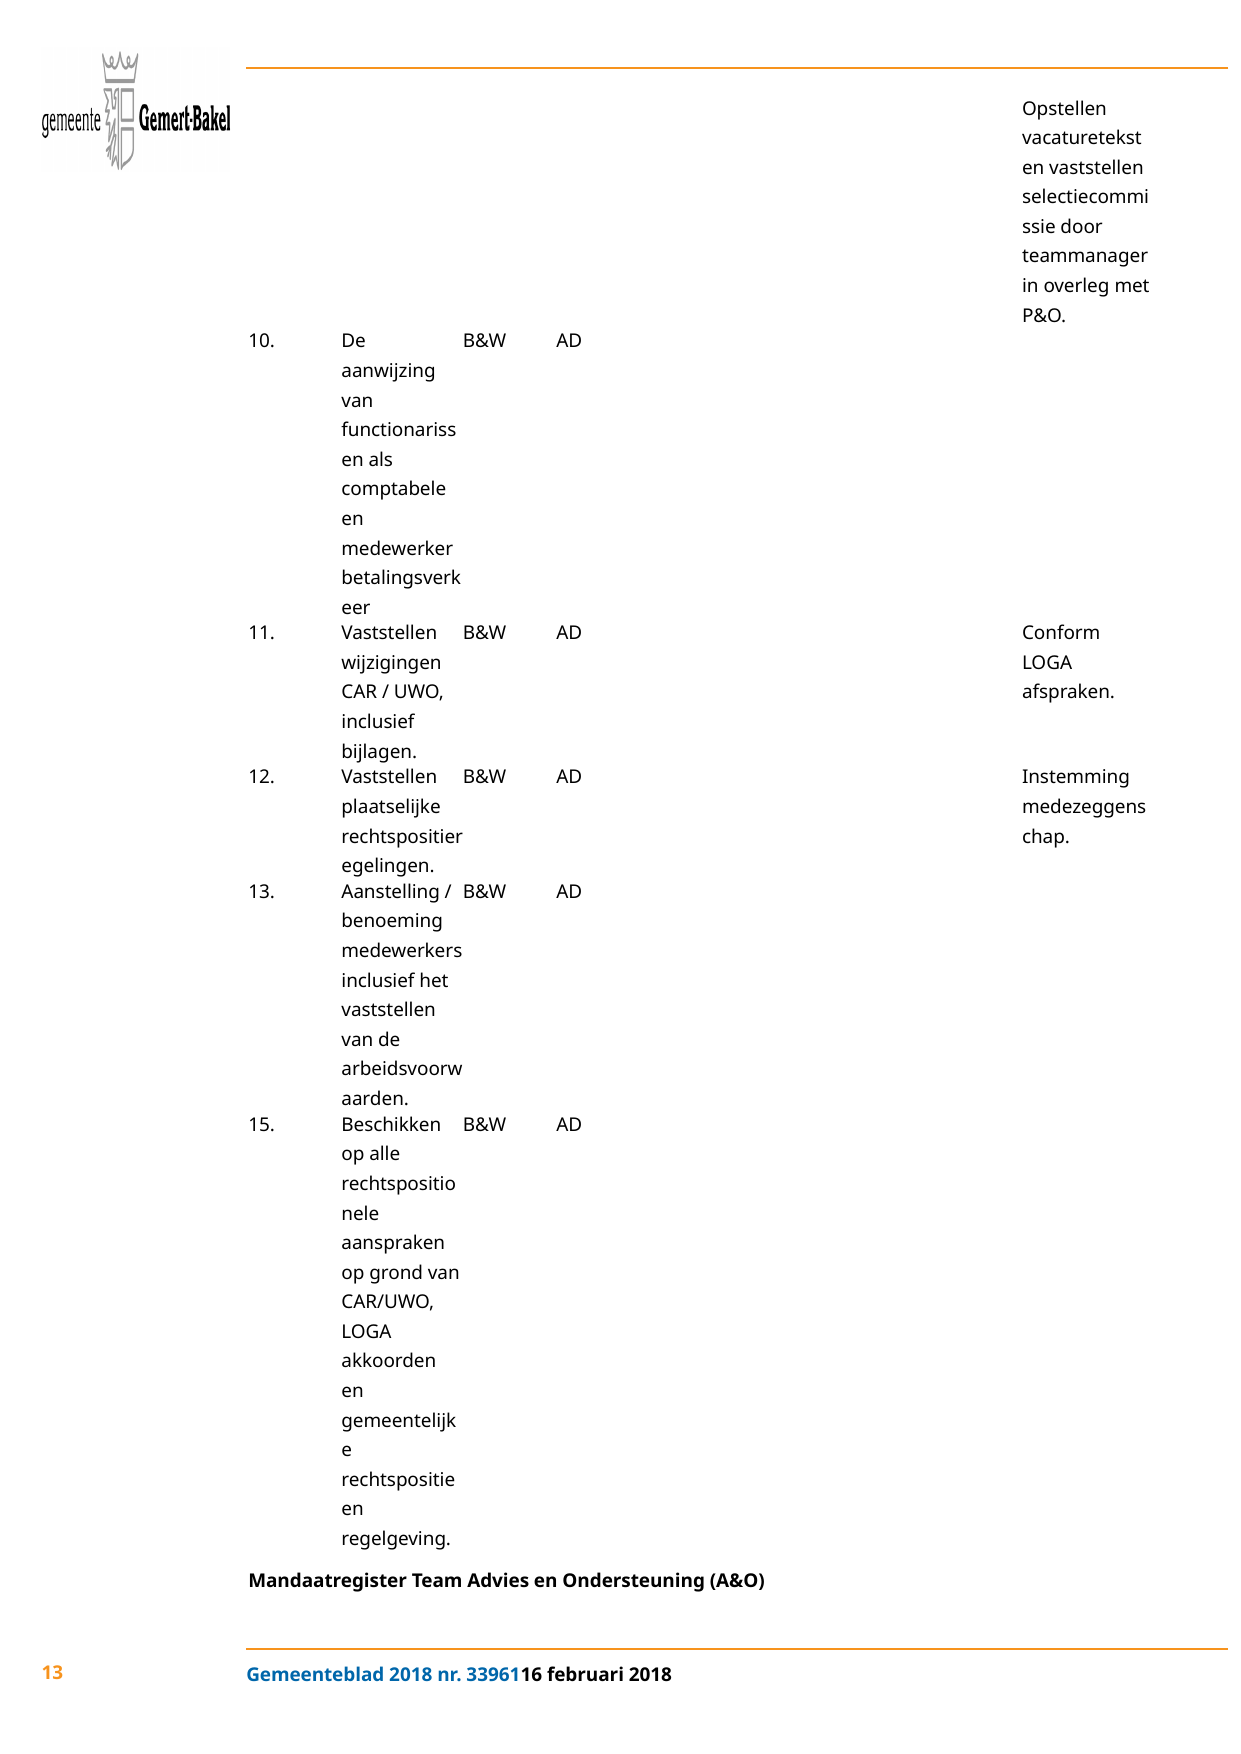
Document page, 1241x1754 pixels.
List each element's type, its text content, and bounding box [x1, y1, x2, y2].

table_cell [649, 764, 742, 878]
table_cell 10. [248, 328, 341, 619]
table_cell [649, 328, 742, 619]
table_cell [929, 1111, 1022, 1551]
table_cell Conform LOGA afspraken. [1022, 620, 1152, 764]
table_cell [836, 328, 929, 619]
text Mandaatregister Team Advies en Ondersteuning (A&O) [248, 1568, 1152, 1593]
table_cell [649, 620, 742, 764]
table_cell [1022, 878, 1152, 1111]
table_cell [463, 95, 556, 328]
table_cell 13. [248, 878, 341, 1111]
table_cell B&W [463, 878, 556, 1111]
table_cell [929, 620, 1022, 764]
table_cell 11. [248, 620, 341, 764]
table_cell [929, 764, 1022, 878]
table_cell AD [556, 1111, 649, 1551]
table_cell [836, 620, 929, 764]
table_cell AD [556, 878, 649, 1111]
table_cell [742, 620, 836, 764]
table_cell AD [556, 620, 649, 764]
table_cell [1022, 328, 1152, 619]
table_cell B&W [463, 620, 556, 764]
table_cell Vaststellen wijzigingen CAR / UWO, inclusief bijlagen. [341, 620, 463, 764]
table_cell B&W [463, 328, 556, 619]
table_cell B&W [463, 764, 556, 878]
table_cell [1022, 1111, 1152, 1551]
table_cell [248, 95, 341, 328]
table_cell De aanwijzing van functionarissen als comptabele en medewerker betalingsverkeer [341, 328, 463, 619]
table_cell [929, 328, 1022, 619]
table_cell Opstellen vacaturetekst en vaststellen selectiecommissie door teammanager in overleg met P&O. [1022, 95, 1152, 328]
table_cell 12. [248, 764, 341, 878]
table_cell [836, 878, 929, 1111]
table_cell Vaststellen plaatselijke rechtspositieregelingen. [341, 764, 463, 878]
table_cell B&W [463, 1111, 556, 1551]
table_cell [836, 1111, 929, 1551]
table_cell AD [556, 328, 649, 619]
table_cell [649, 878, 742, 1111]
table_cell [341, 95, 463, 328]
table_cell Instemming medezeggenschap. [1022, 764, 1152, 878]
table_cell [742, 1111, 836, 1551]
table_cell [742, 328, 836, 619]
table_cell [556, 95, 649, 328]
table_cell [929, 95, 1022, 328]
table_cell 15. [248, 1111, 341, 1551]
table_cell [649, 1111, 742, 1551]
table_cell [742, 95, 836, 328]
table_cell AD [556, 764, 649, 878]
table_cell [929, 878, 1022, 1111]
table_cell [742, 878, 836, 1111]
table_cell [836, 764, 929, 878]
table_cell Aanstelling / benoeming medewerkers inclusief het vaststellen van de arbeidsvoorwaarden. [341, 878, 463, 1111]
table_cell [742, 764, 836, 878]
picture [41, 47, 231, 172]
table_cell Beschikken op alle rechtspositionele aanspraken op grond van CAR/UWO, LOGA akkoorden en gemeentelijke rechtspositie en regelgeving. [341, 1111, 463, 1551]
table_cell [649, 95, 742, 328]
table_cell [836, 95, 929, 328]
